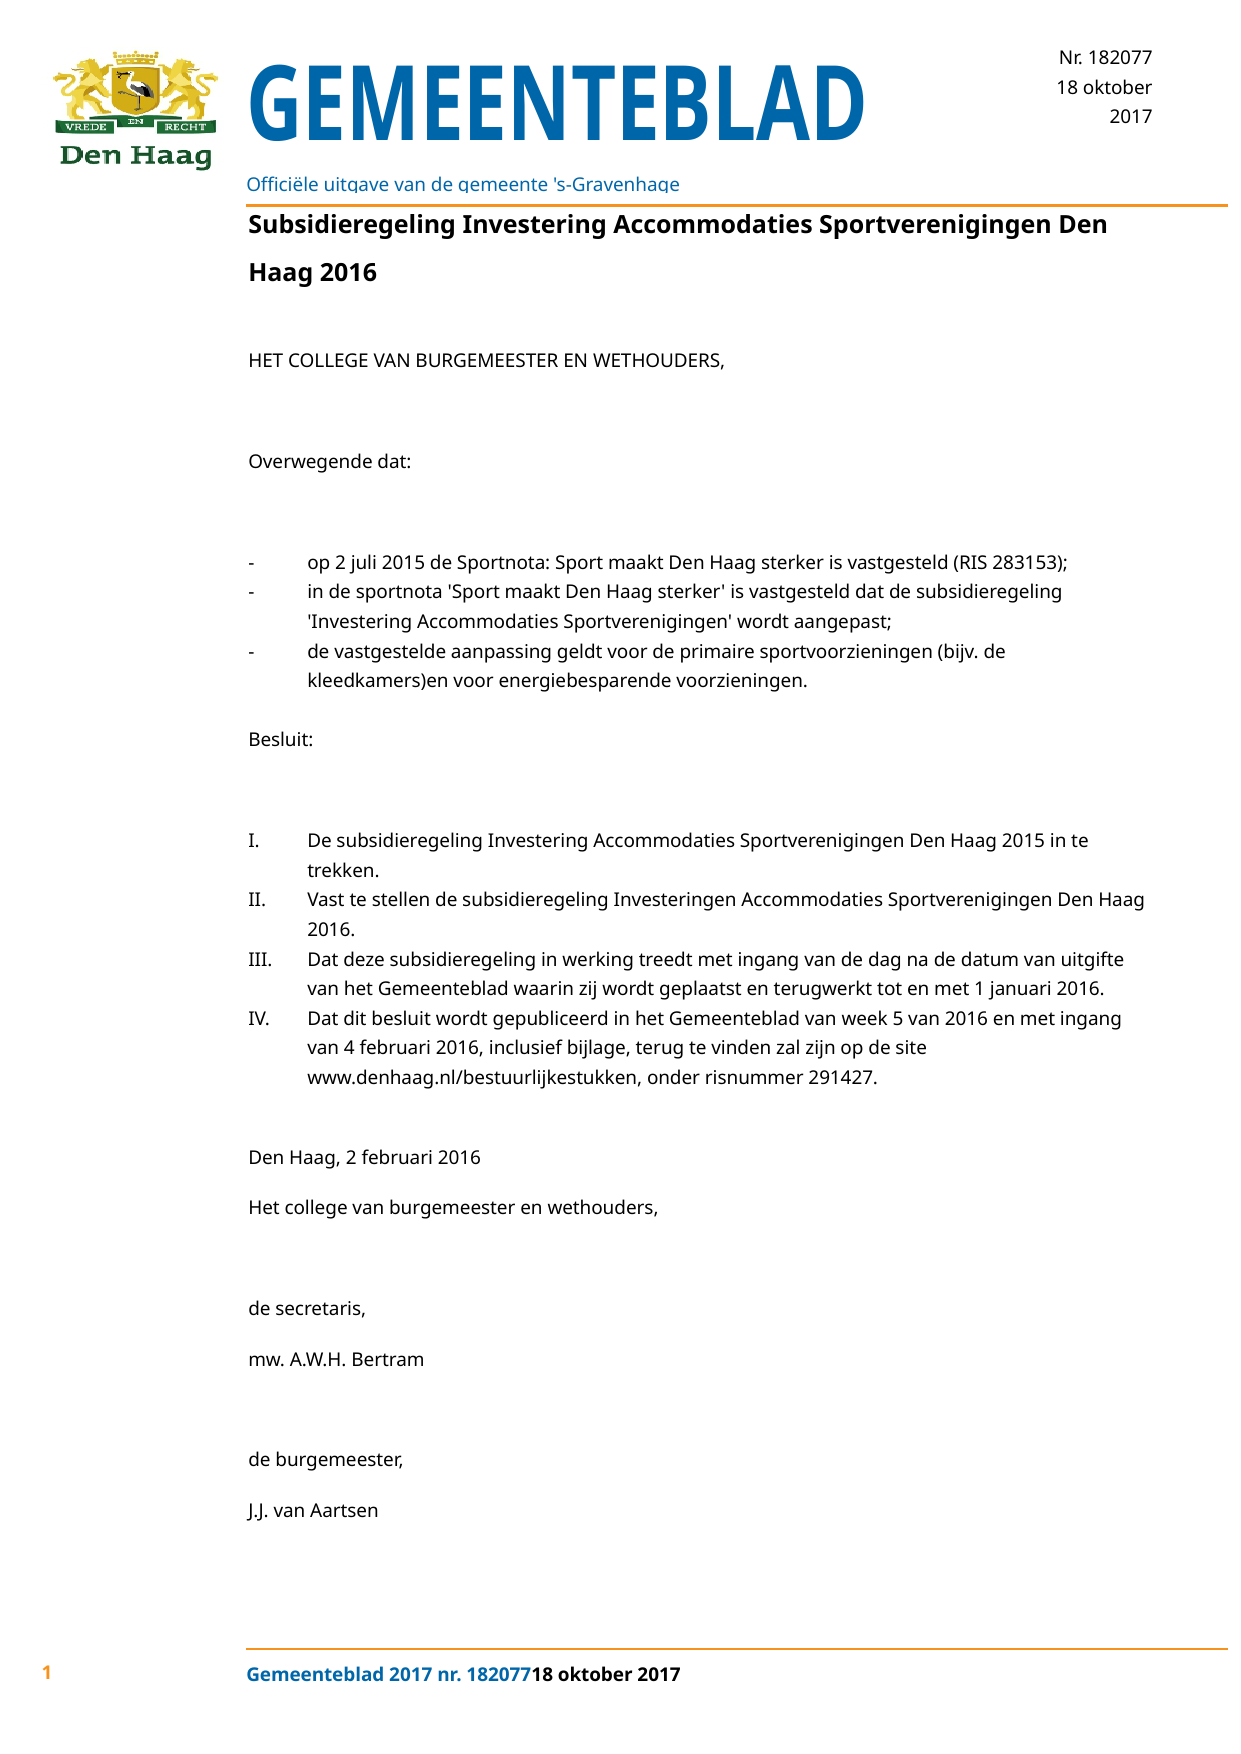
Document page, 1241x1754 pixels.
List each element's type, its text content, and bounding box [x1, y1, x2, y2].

text HET COLLEGE VAN BURGEMEESTER EN WETHOUDERS, [248, 347, 1152, 373]
list op 2 juli 2015 de Sportnota: Sport maakt Den Haag sterker is vastgesteld (RIS 283153); [248, 549, 1152, 575]
list in de sportnota 'Sport maakt Den Haag sterker' is vastgesteld dat de subsidieregeling 'Investering Accommodaties Sportverenigingen' wordt aangepast; [248, 579, 1152, 634]
picture [41, 47, 231, 172]
text Het college van burgemeester en wethouders, [248, 1194, 1152, 1220]
text de secretaris, [248, 1295, 1152, 1321]
list de vastgestelde aanpassing geldt voor de primaire sportvoorzieningen (bijv. de kleedkamers)en voor energiebesparende voorzieningen. [248, 638, 1152, 693]
text Den Haag, 2 februari 2016 [248, 1144, 1152, 1170]
text J.J. van Aartsen [248, 1497, 1152, 1523]
text de burgemeester, [248, 1447, 1152, 1472]
list Dat deze subsidieregeling in werking treedt met ingang van de dag na de datum van uitgifte van het Gemeenteblad waarin zij wordt geplaatst en terugwerkt tot en met 1 januari 2016. [248, 946, 1152, 1001]
text Besluit: [248, 727, 1152, 752]
list Vast te stellen de subsidieregeling Investeringen Accommodaties Sportverenigingen Den Haag 2016. [248, 887, 1152, 942]
text Overwegende dat: [248, 448, 1152, 474]
text mw. A.W.H. Bertram [248, 1346, 1152, 1372]
list Dat dit besluit wordt gepubliceerd in het Gemeenteblad van week 5 van 2016 en met ingang van 4 februari 2016, inclusief bijlage, terug te vinden zal zijn op de site www.denhaag.nl/bestuurlijkestukken, onder risnummer 291427. [248, 1005, 1152, 1090]
list De subsidieregeling Investering Accommodaties Sportverenigingen Den Haag 2015 in te trekken. [248, 827, 1152, 883]
text Subsidieregeling Investering Accommodaties Sportverenigingen Den Haag 2016 [248, 207, 1152, 288]
